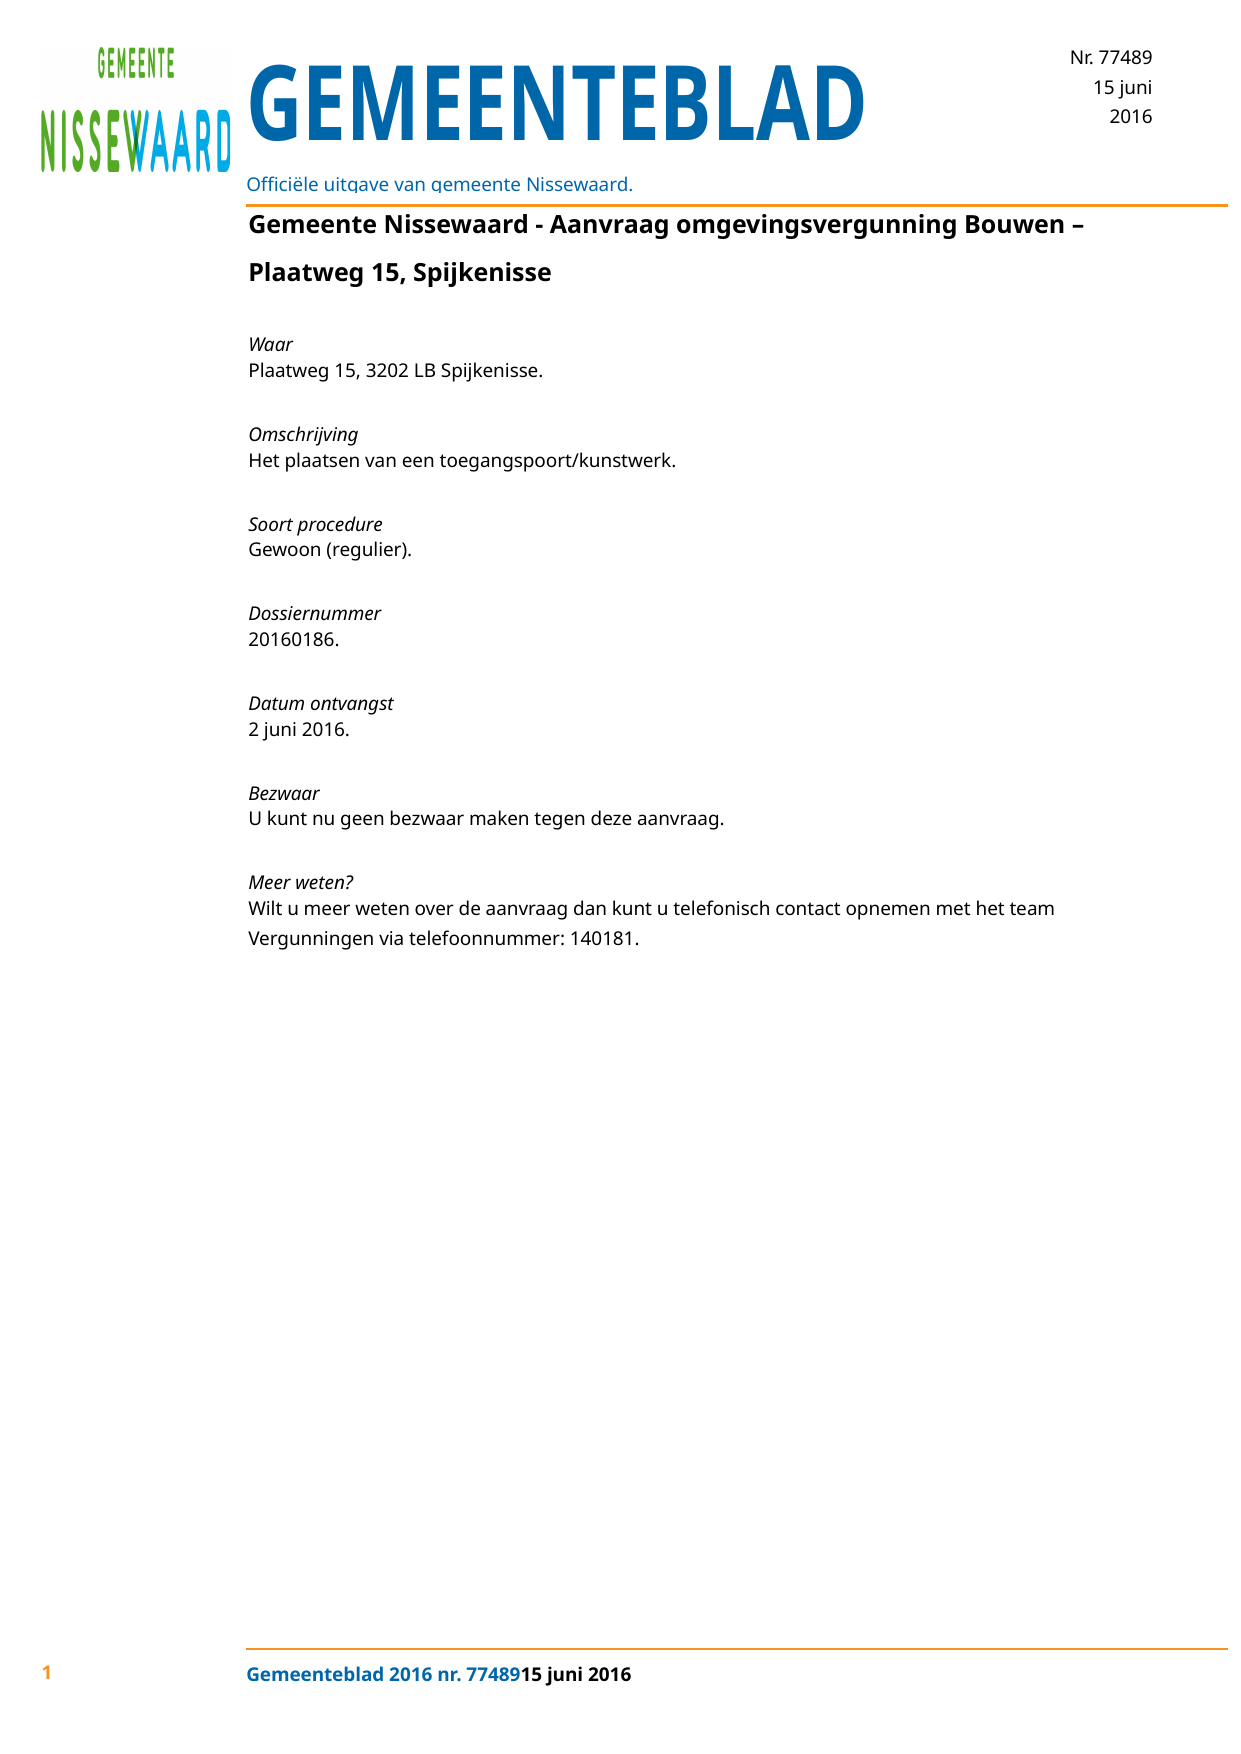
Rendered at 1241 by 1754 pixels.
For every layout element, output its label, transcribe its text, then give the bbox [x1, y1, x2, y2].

picture [41, 47, 231, 172]
text 2 juni 2016. [248, 716, 1152, 742]
text Wilt u meer weten over de aanvraag dan kunt u telefonisch contact opnemen met het team Vergunningen via telefoonnummer: 140181. [248, 895, 1152, 951]
text U kunt nu geen bezwaar maken tegen deze aanvraag. [248, 806, 1152, 831]
text Soort procedure [248, 511, 1152, 537]
text Waar [248, 331, 1152, 357]
text Datum ontvangst [248, 690, 1152, 716]
text Gemeente Nissewaard - Aanvraag omgevingsvergunning Bouwen – Plaatweg 15, Spijkenisse [248, 207, 1152, 288]
picture [222, 122, 227, 160]
text Plaatweg 15, 3202 LB Spijkenisse. [248, 357, 1152, 383]
picture [176, 157, 187, 172]
text Omschrijving [248, 421, 1152, 447]
text Het plaatsen van een toegangspoort/kunstwerk. [248, 447, 1152, 473]
text Gewoon (regulier). [248, 537, 1152, 562]
picture [154, 157, 165, 172]
picture [201, 122, 206, 138]
text Dossiernummer [248, 601, 1152, 626]
text 20160186. [248, 626, 1152, 652]
text Meer weten? [248, 869, 1152, 895]
picture [200, 151, 206, 172]
text Bezwaar [248, 780, 1152, 806]
